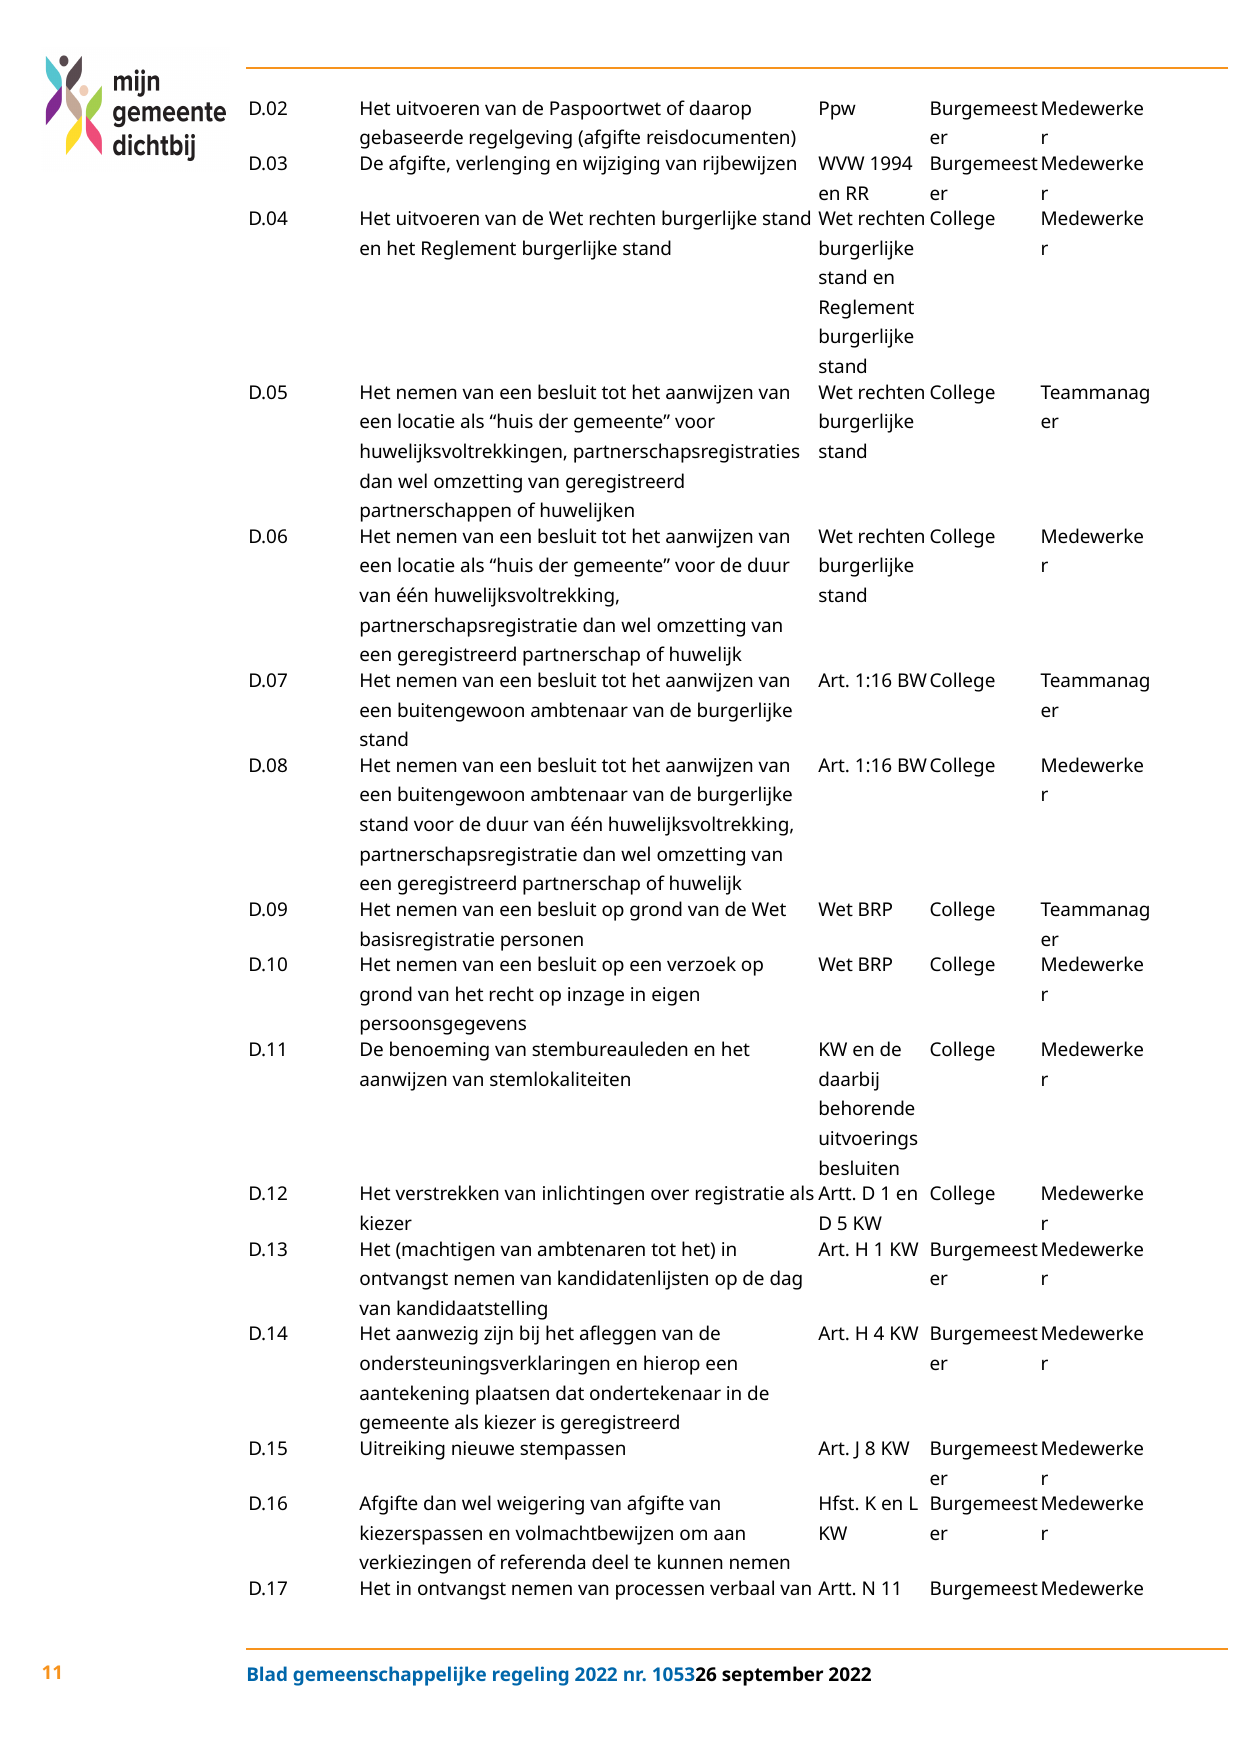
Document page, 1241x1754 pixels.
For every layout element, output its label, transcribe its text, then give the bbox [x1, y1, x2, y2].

table_cell College [929, 1180, 1040, 1236]
table_cell Het nemen van een besluit tot het aanwijzen van een buitengewoon ambtenaar van de burgerlijke stand voor de duur van één huwelijksvoltrekking, partnerschapsregistratie dan wel omzetting van een geregistreerd partnerschap of huwelijk [359, 752, 818, 896]
table_cell Het aanwezig zijn bij het afleggen van de ondersteuningsverklaringen en hierop een aantekening plaatsen dat ondertekenaar in de gemeente als kiezer is geregistreerd [359, 1321, 818, 1435]
table_cell Hfst. K en L KW [818, 1490, 929, 1575]
table_cell Medewerker [1040, 1321, 1152, 1435]
table_cell Medewerker [1040, 1180, 1152, 1236]
table_cell D.07 [248, 667, 359, 752]
table_cell Uitreiking nieuwe stempassen [359, 1435, 818, 1490]
table_cell Burgemeester [929, 1435, 1040, 1490]
table_cell D.02 [248, 95, 359, 150]
table_cell College [929, 752, 1040, 896]
table_cell College [929, 379, 1040, 523]
table_cell Medewerker [1040, 951, 1152, 1036]
table_cell Burgemeest [929, 1575, 1040, 1601]
table_cell D.08 [248, 752, 359, 896]
table_cell College [929, 896, 1040, 951]
table_cell Wet rechten burgerlijke stand [818, 379, 929, 523]
table_cell Het nemen van een besluit op een verzoek op grond van het recht op inzage in eigen persoonsgegevens [359, 951, 818, 1036]
table_cell D.10 [248, 951, 359, 1036]
table_cell D.13 [248, 1236, 359, 1321]
table_cell Teammanager [1040, 896, 1152, 951]
table_cell Het nemen van een besluit tot het aanwijzen van een locatie als “huis der gemeente” voor de duur van één huwelijksvoltrekking, partnerschapsregistratie dan wel omzetting van een geregistreerd partnerschap of huwelijk [359, 523, 818, 667]
table_cell Medewerker [1040, 95, 1152, 150]
table_cell Het in ontvangst nemen van processen verbaal van [359, 1575, 818, 1601]
table_cell Wet rechten burgerlijke stand en Reglement burgerlijke stand [818, 205, 929, 379]
table_cell Artt. D 1 en D 5 KW [818, 1180, 929, 1236]
table_cell De afgifte, verlenging en wijziging van rijbewijzen [359, 150, 818, 205]
table_cell D.03 [248, 150, 359, 205]
picture [41, 47, 231, 172]
table_cell Afgifte dan wel weigering van afgifte van kiezerspassen en volmachtbewijzen om aan verkiezingen of referenda deel te kunnen nemen [359, 1490, 818, 1575]
table_cell D.11 [248, 1036, 359, 1180]
table_cell Medewerker [1040, 150, 1152, 205]
table_cell Ppw [818, 95, 929, 150]
table_cell Medewerker [1040, 1490, 1152, 1575]
table_cell Het nemen van een besluit op grond van de Wet basisregistratie personen [359, 896, 818, 951]
table_cell D.05 [248, 379, 359, 523]
table_cell D.06 [248, 523, 359, 667]
table_cell D.17 [248, 1575, 359, 1601]
table_cell Het (machtigen van ambtenaren tot het) in ontvangst nemen van kandidatenlijsten op de dag van kandidaatstelling [359, 1236, 818, 1321]
table_cell D.16 [248, 1490, 359, 1575]
table_cell Het nemen van een besluit tot het aanwijzen van een buitengewoon ambtenaar van de burgerlijke stand [359, 667, 818, 752]
table_cell College [929, 951, 1040, 1036]
table_cell Medewerker [1040, 1236, 1152, 1321]
table_cell Medewerker [1040, 1435, 1152, 1490]
table_cell Burgemeester [929, 1490, 1040, 1575]
table_cell Art. J 8 KW [818, 1435, 929, 1490]
table_cell Medewerker [1040, 1036, 1152, 1180]
table_cell Art. 1:16 BW [818, 667, 929, 752]
table_cell College [929, 205, 1040, 379]
table_cell Het uitvoeren van de Paspoortwet of daarop gebaseerde regelgeving (afgifte reisdocumenten) [359, 95, 818, 150]
table_cell De benoeming van stembureauleden en het aanwijzen van stemlokaliteiten [359, 1036, 818, 1180]
table_cell D.15 [248, 1435, 359, 1490]
table_cell D.09 [248, 896, 359, 951]
table_cell D.04 [248, 205, 359, 379]
table_cell Wet rechten burgerlijke stand [818, 523, 929, 667]
table_cell Art. 1:16 BW [818, 752, 929, 896]
table_cell Burgemeester [929, 1236, 1040, 1321]
table_cell Het nemen van een besluit tot het aanwijzen van een locatie als “huis der gemeente” voor huwelijksvoltrekkingen, partnerschapsregistraties dan wel omzetting van geregistreerd partnerschappen of huwelijken [359, 379, 818, 523]
table_cell Art. H 1 KW [818, 1236, 929, 1321]
table_cell Burgemeester [929, 1321, 1040, 1435]
table_cell Teammanager [1040, 379, 1152, 523]
table_cell College [929, 1036, 1040, 1180]
table_cell Medewerker [1040, 523, 1152, 667]
table_cell WVW 1994 en RR [818, 150, 929, 205]
table_cell Het verstrekken van inlichtingen over registratie als kiezer [359, 1180, 818, 1236]
table_cell Medewerke [1040, 1575, 1152, 1601]
table_cell College [929, 523, 1040, 667]
table_cell Wet BRP [818, 896, 929, 951]
table_cell Het uitvoeren van de Wet rechten burgerlijke stand en het Reglement burgerlijke stand [359, 205, 818, 379]
table_cell Wet BRP [818, 951, 929, 1036]
table_cell Burgemeester [929, 95, 1040, 150]
table_cell College [929, 667, 1040, 752]
table_cell Burgemeester [929, 150, 1040, 205]
table_cell Medewerker [1040, 205, 1152, 379]
table_cell Teammanager [1040, 667, 1152, 752]
table_cell KW en de daarbij behorende uitvoeringsbesluiten [818, 1036, 929, 1180]
table_cell D.14 [248, 1321, 359, 1435]
table_cell Art. H 4 KW [818, 1321, 929, 1435]
table_cell D.12 [248, 1180, 359, 1236]
table_cell Medewerker [1040, 752, 1152, 896]
table_cell Artt. N 11 [818, 1575, 929, 1601]
